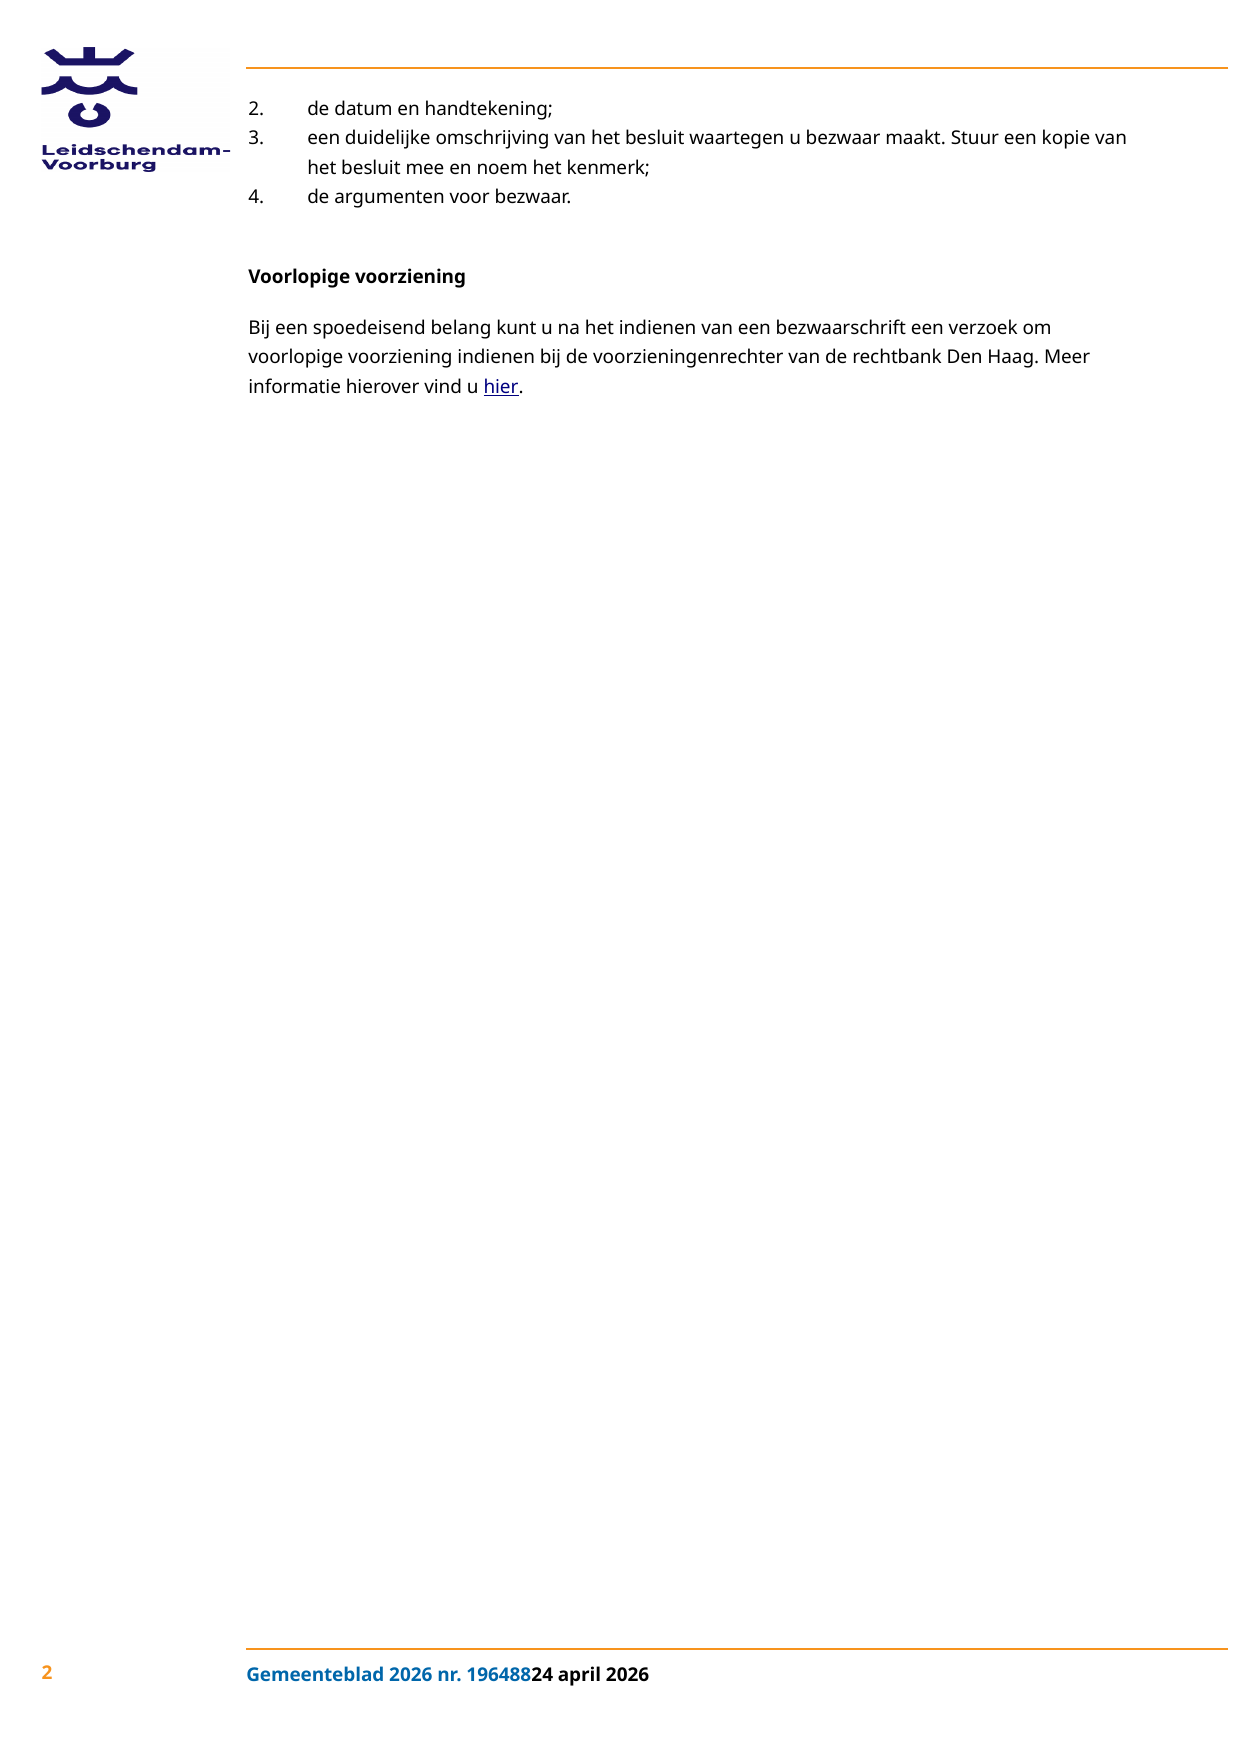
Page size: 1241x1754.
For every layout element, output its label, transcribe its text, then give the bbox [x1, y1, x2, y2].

list de datum en handtekening; [248, 95, 1152, 121]
list een duidelijke omschrijving van het besluit waartegen u bezwaar maakt. Stuur een kopie van het besluit mee en noem het kenmerk; [248, 124, 1152, 180]
picture [41, 47, 231, 172]
text Bij een spoedeisend belang kunt u na het indienen van een bezwaarschrift een verzoek om voorlopige voorziening indienen bij de voorzieningenrechter van de rechtbank Den Haag. Meer informatie hierover vind u hier. [248, 314, 1152, 399]
list de argumenten voor bezwaar. [248, 183, 1152, 209]
text Voorlopige voorziening [248, 263, 1152, 289]
